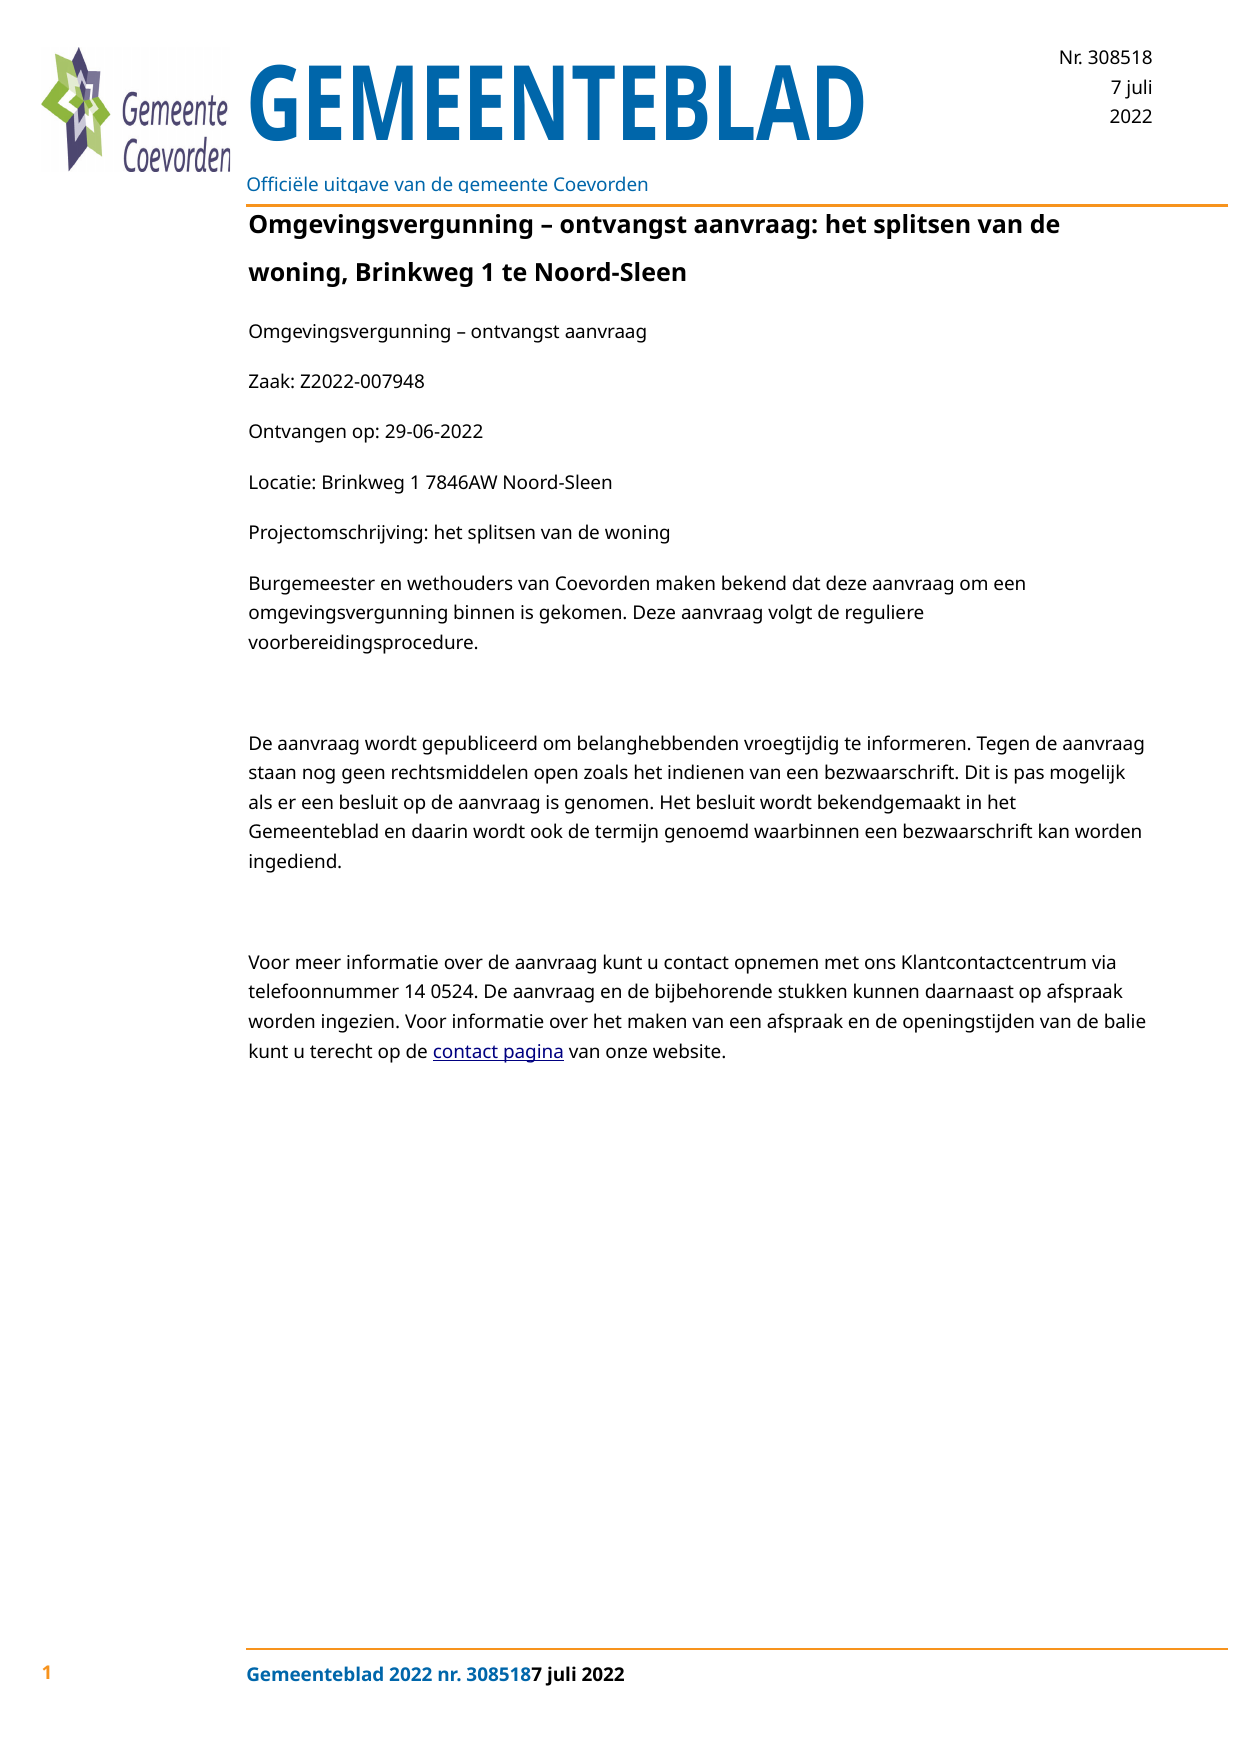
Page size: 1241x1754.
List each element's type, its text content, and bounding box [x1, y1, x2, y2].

text Ontvangen op: 29-06-2022 [248, 419, 1152, 444]
text Omgevingsvergunning – ontvangst aanvraag [248, 318, 1152, 344]
text Projectomschrijving: het splitsen van de woning [248, 519, 1152, 545]
text Burgemeester en wethouders van Coevorden maken bekend dat deze aanvraag om een omgevingsvergunning binnen is gekomen. Deze aanvraag volgt de reguliere voorbereidingsprocedure. [248, 570, 1152, 655]
picture [41, 47, 231, 172]
text De aanvraag wordt gepubliceerd om belanghebbenden vroegtijdig te informeren. Tegen de aanvraag staan nog geen rechtsmiddelen open zoals het indienen van een bezwaarschrift. Dit is pas mogelijk als er een besluit op de aanvraag is genomen. Het besluit wordt bekendgemaakt in het Gemeenteblad en daarin wordt ook de termijn genoemd waarbinnen een bezwaarschrift kan worden ingediend. [248, 730, 1152, 874]
text Voor meer informatie over de aanvraag kunt u contact opnemen met ons Klantcontactcentrum via telefoonnummer 14 0524. De aanvraag en de bijbehorende stukken kunnen daarnaast op afspraak worden ingezien. Voor informatie over het maken van een afspraak en de openingstijden van de balie kunt u terecht op de contact pagina van onze website. [248, 949, 1152, 1064]
text Omgevingsvergunning – ontvangst aanvraag: het splitsen van de woning, Brinkweg 1 te Noord-Sleen [248, 207, 1152, 288]
text Zaak: Z2022-007948 [248, 368, 1152, 394]
text Locatie: Brinkweg 1 7846AW Noord-Sleen [248, 469, 1152, 495]
